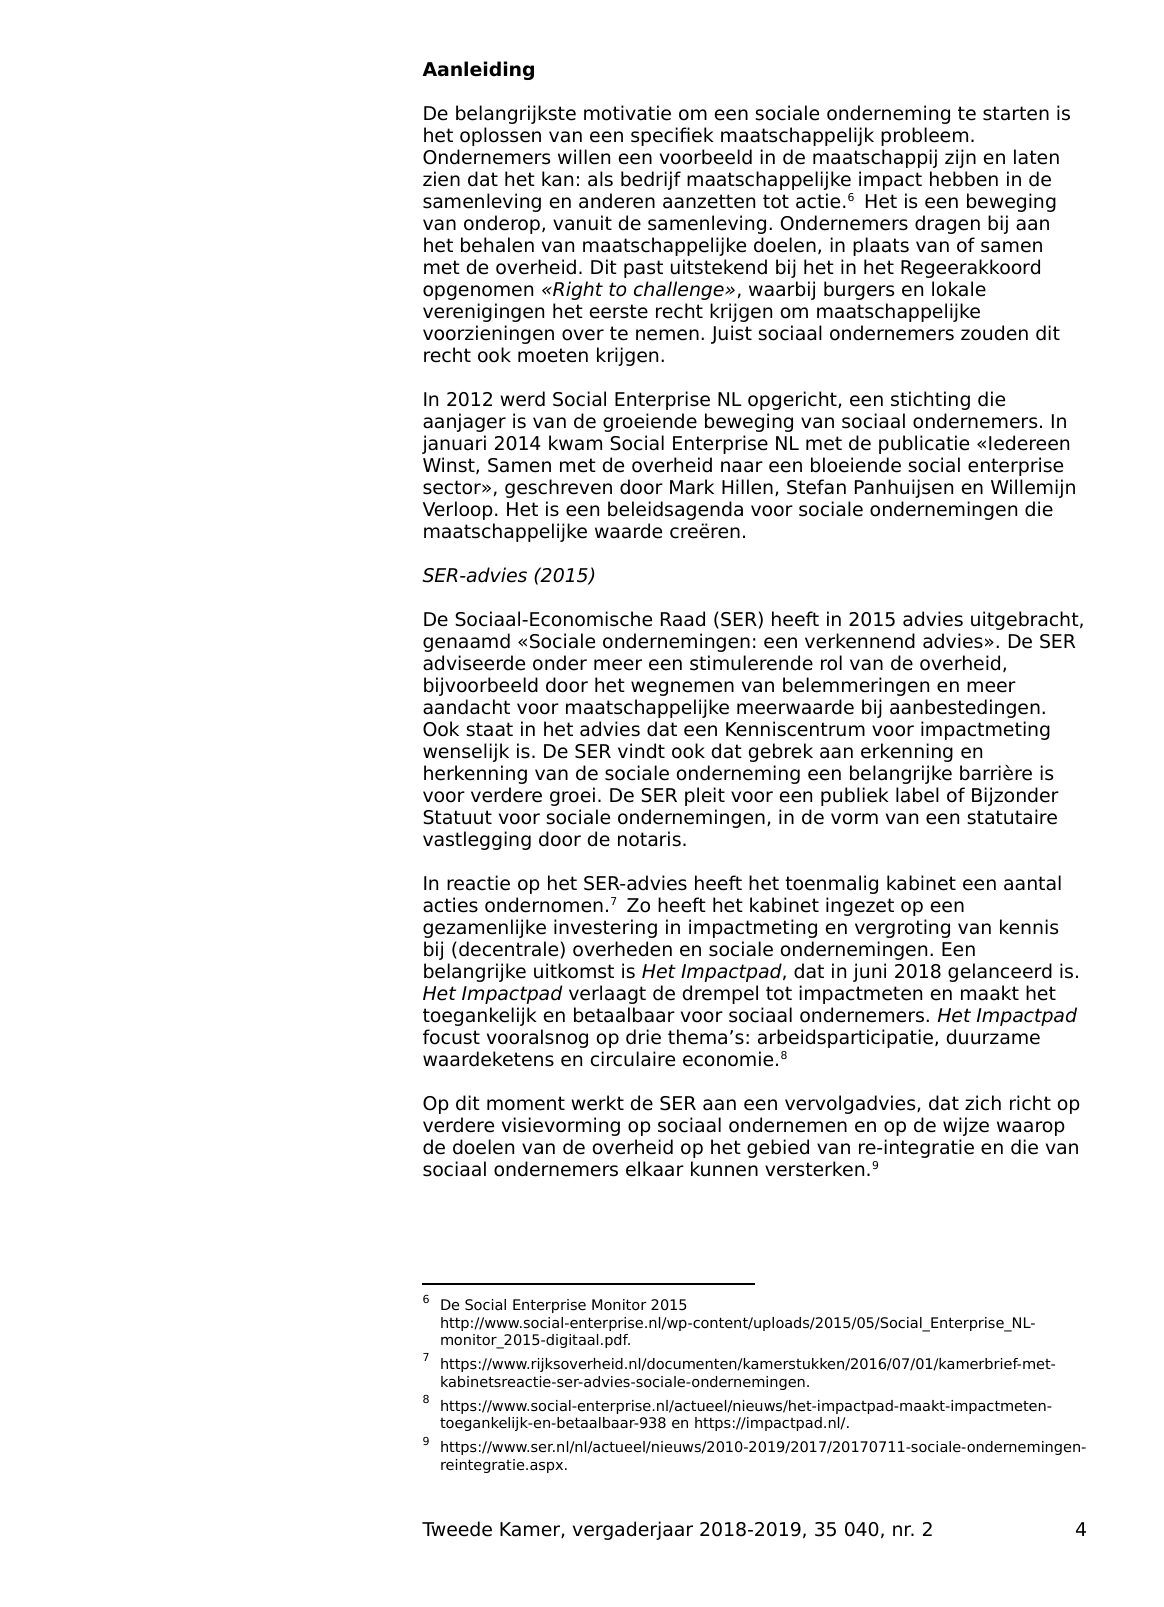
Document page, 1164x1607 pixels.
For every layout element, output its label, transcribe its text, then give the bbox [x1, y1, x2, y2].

text https://www.rijksoverheid.nl/documenten/kamerstukken/2016/07/01/kamerbrief-met-kabinetsreactie-ser-advies-sociale-ondernemingen. [422, 1352, 1087, 1391]
subtitle SER-advies (2015) [422, 565, 1087, 587]
text In 2012 werd Social Enterprise NL opgericht, een stichting die aanjager is van de groeiende beweging van sociaal ondernemers. In januari 2014 kwam Social Enterprise NL met de publicatie «Iedereen Winst, Samen met de overheid naar een bloeiende social enterprise sector», geschreven door Mark Hillen, Stefan Panhuijsen en Willemijn Verloop. Het is een beleidsagenda voor sociale ondernemingen die maatschappelijke waarde creëren. [422, 389, 1087, 543]
text https://www.ser.nl/nl/actueel/nieuws/2010-2019/2017/20170711-sociale-ondernemingen-reintegratie.aspx. [422, 1435, 1087, 1474]
subtitle Aanleiding [422, 59, 1087, 81]
text De belangrijkste motivatie om een sociale onderneming te starten is het oplossen van een specifiek maatschappelijk probleem. Ondernemers willen een voorbeeld in de maatschappij zijn en laten zien dat het kan: als bedrijf maatschappelijke impact hebben in de samenleving en anderen aanzetten tot actie. Het is een beweging van onderop, vanuit de samenleving. Ondernemers dragen bij aan het behalen van maatschappelijke doelen, in plaats van of samen met de overheid. Dit past uitstekend bij het in het Regeerakkoord opgenomen «Right to challenge», waarbij burgers en lokale verenigingen het eerste recht krijgen om maatschappelijke voorzieningen over te nemen. Juist sociaal ondernemers zouden dit recht ook moeten krijgen. [422, 103, 1087, 367]
text Op dit moment werkt de SER aan een vervolgadvies, dat zich richt op verdere visievorming op sociaal ondernemen en op de wijze waarop de doelen van de overheid op het gebied van re-integratie en die van sociaal ondernemers elkaar kunnen versterken. [422, 1093, 1087, 1181]
text De Social Enterprise Monitor 2015 http://www.social-enterprise.nl/wp-content/uploads/2015/05/Social_Enterprise_NL-monitor_2015-digitaal.pdf. [422, 1293, 1087, 1349]
text In reactie op het SER-advies heeft het toenmalig kabinet een aantal acties ondernomen. Zo heeft het kabinet ingezet op een gezamenlijke investering in impactmeting en vergroting van kennis bij (decentrale) overheden en sociale ondernemingen. Een belangrijke uitkomst is Het Impactpad, dat in juni 2018 gelanceerd is. Het Impactpad verlaagt de drempel tot impactmeten en maakt het toegankelijk en betaalbaar voor sociaal ondernemers. Het Impactpad focust vooralsnog op drie thema’s: arbeidsparticipatie, duurzame waardeketens en circulaire economie. [422, 873, 1087, 1071]
text De Sociaal-Economische Raad (SER) heeft in 2015 advies uitgebracht, genaamd «Sociale ondernemingen: een verkennend advies». De SER adviseerde onder meer een stimulerende rol van de overheid, bijvoorbeeld door het wegnemen van belemmeringen en meer aandacht voor maatschappelijke meerwaarde bij aanbestedingen. Ook staat in het advies dat een Kenniscentrum voor impactmeting wenselijk is. De SER vindt ook dat gebrek aan erkenning en herkenning van de sociale onderneming een belangrijke barrière is voor verdere groei. De SER pleit voor een publiek label of Bijzonder Statuut voor sociale ondernemingen, in de vorm van een statutaire vastlegging door de notaris. [422, 609, 1087, 851]
text https://www.social-enterprise.nl/actueel/nieuws/het-impactpad-maakt-impactmeten-toegankelijk-en-betaalbaar-938 en https://impactpad.nl/. [422, 1393, 1087, 1432]
